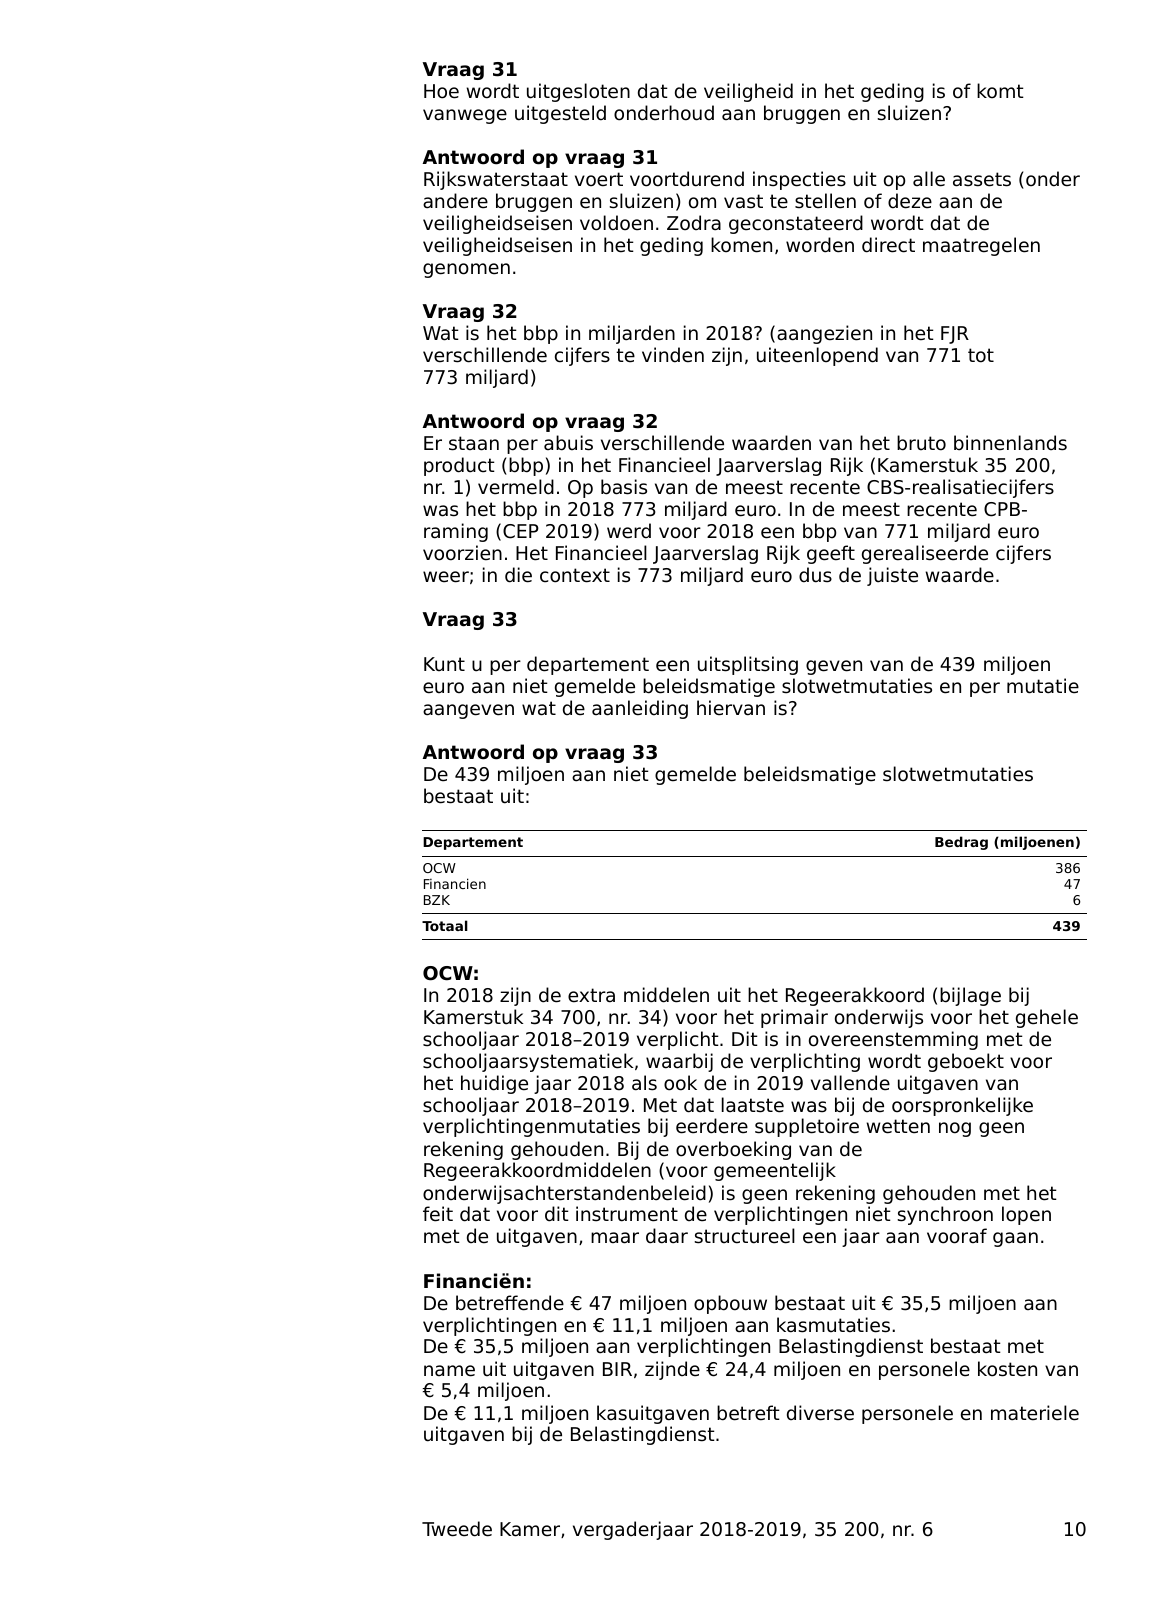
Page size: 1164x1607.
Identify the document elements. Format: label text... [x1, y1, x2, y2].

text Hoe wordt uitgesloten dat de veiligheid in het geding is of komt vanwege uitgesteld onderhoud aan bruggen en sluizen? [422, 81, 1087, 125]
text Vraag 31 [422, 59, 1087, 81]
text Vraag 32 [422, 301, 1087, 323]
table_cell 47 [754, 877, 1087, 893]
text OCW: [422, 963, 1087, 984]
text Antwoord op vraag 33 [422, 742, 1087, 764]
text Wat is het bbp in miljarden in 2018? (aangezien in het FJR verschillende cijfers te vinden zijn, uiteenlopend van 771 tot 773 miljard) [422, 323, 1087, 389]
text Vraag 33 [422, 609, 1087, 631]
text In 2018 zijn de extra middelen uit het Regeerakkoord (bijlage bij Kamerstuk 34 700, nr. 34) voor het primair onderwijs voor het gehele schooljaar 2018–2019 verplicht. Dit is in overeenstemming met de schooljaarsystematiek, waarbij de verplichting wordt geboekt voor het huidige jaar 2018 als ook de in 2019 vallende uitgaven van schooljaar 2018–2019. Met dat laatste was bij de oorspronkelijke verplichtingenmutaties bij eerdere suppletoire wetten nog geen rekening gehouden. Bij de overboeking van de Regeerakkoordmiddelen (voor gemeentelijk onderwijsachterstandenbeleid) is geen rekening gehouden met het feit dat voor dit instrument de verplichtingen niet synchroon lopen met de uitgaven, maar daar structureel een jaar aan vooraf gaan. [422, 984, 1087, 1248]
text Financiën: [422, 1271, 1087, 1292]
table_cell 6 [754, 893, 1087, 913]
text De € 11,1 miljoen kasuitgaven betreft diverse personele en materiele uitgaven bij de Belastingdienst. [422, 1402, 1087, 1446]
text Er staan per abuis verschillende waarden van het bruto binnenlands product (bbp) in het Financieel Jaarverslag Rijk (Kamerstuk 35 200, nr. 1) vermeld. Op basis van de meest recente CBS-realisatiecijfers was het bbp in 2018 773 miljard euro. In de meest recente CPB-raming (CEP 2019) werd voor 2018 een bbp van 771 miljard euro voorzien. Het Financieel Jaarverslag Rijk geeft gerealiseerde cijfers weer; in die context is 773 miljard euro dus de juiste waarde. [422, 433, 1087, 587]
table_cell 386 [754, 857, 1087, 877]
table_cell Financien [422, 877, 754, 893]
text Antwoord op vraag 32 [422, 411, 1087, 433]
table_header Bedrag (miljoenen) [754, 831, 1087, 856]
text De 439 miljoen aan niet gemelde beleidsmatige slotwetmutaties bestaat uit: [422, 764, 1087, 808]
text De betreffende € 47 miljoen opbouw bestaat uit € 35,5 miljoen aan verplichtingen en € 11,1 miljoen aan kasmutaties. [422, 1292, 1087, 1336]
table_cell 439 [754, 914, 1087, 939]
text Rijkswaterstaat voert voortdurend inspecties uit op alle assets (onder andere bruggen en sluizen) om vast te stellen of deze aan de veiligheidseisen voldoen. Zodra geconstateerd wordt dat de veiligheidseisen in het geding komen, worden direct maatregelen genomen. [422, 169, 1087, 279]
table_cell OCW [422, 857, 754, 877]
text Kunt u per departement een uitsplitsing geven van de 439 miljoen euro aan niet gemelde beleidsmatige slotwetmutaties en per mutatie aangeven wat de aanleiding hiervan is? [422, 653, 1087, 719]
text De € 35,5 miljoen aan verplichtingen Belastingdienst bestaat met name uit uitgaven BIR, zijnde € 24,4 miljoen en personele kosten van € 5,4 miljoen. [422, 1336, 1087, 1402]
table_cell BZK [422, 893, 754, 913]
table_cell Totaal [422, 914, 754, 939]
table_header Departement [422, 831, 754, 856]
text Antwoord op vraag 31 [422, 147, 1087, 169]
